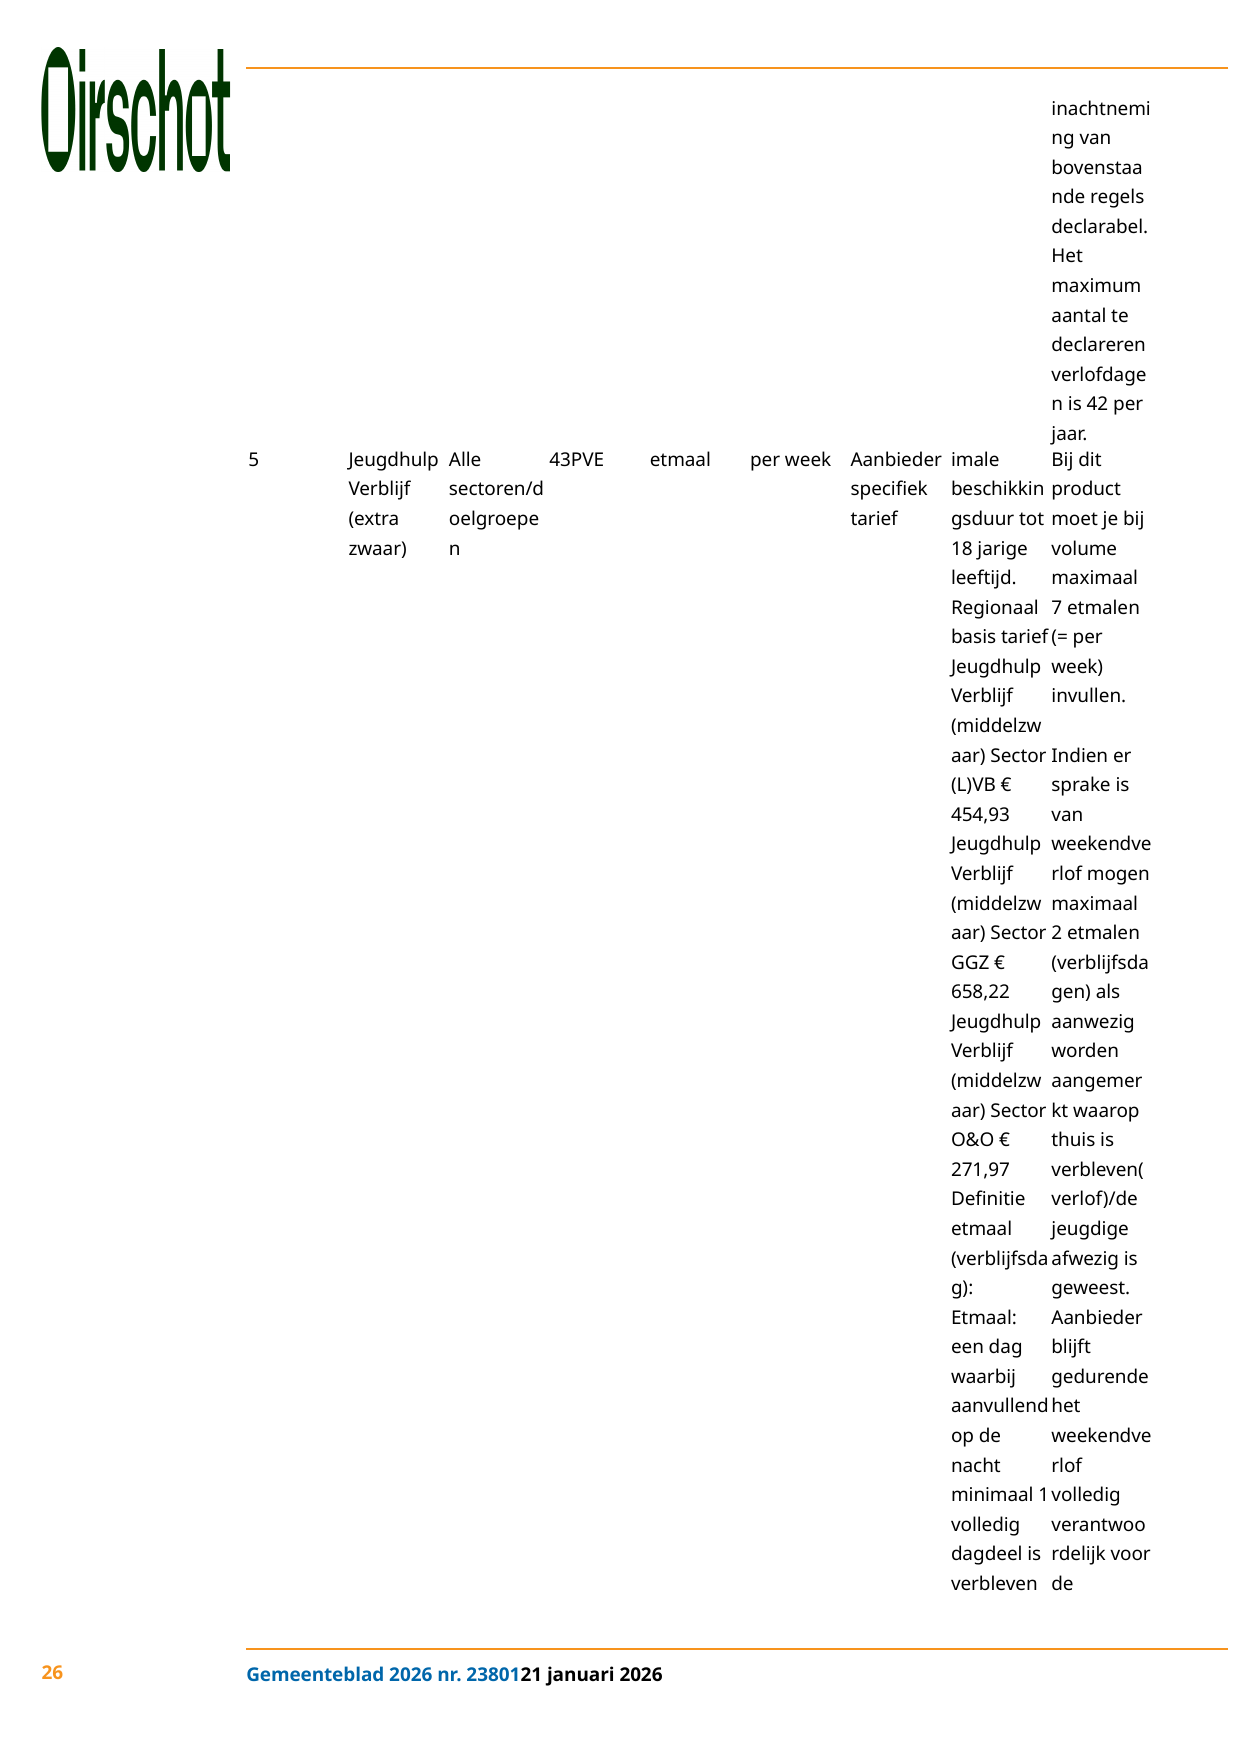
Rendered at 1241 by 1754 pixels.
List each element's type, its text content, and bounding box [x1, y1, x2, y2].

table_cell [750, 95, 850, 446]
table_cell etmaal [650, 446, 750, 1596]
table_cell Aanbieder specifiek tarief [850, 446, 951, 1596]
table_cell per week [750, 446, 850, 1596]
table_cell Bij dit product moet je bij volume maximaal 7 etmalen (= per week) invullen. Indien er sprake is van weekendverlof mogen maximaal 2 etmalen (verblijfsdagen) als aanwezig worden aangemerkt waarop thuis is verbleven(verlof)/de jeugdige afwezig is geweest. Aanbieder blijft gedurende het weekendverlof volledig verantwoordelijk voor de [1051, 446, 1152, 1596]
table_cell [650, 95, 750, 446]
table_cell imale beschikkingsduur tot 18 jarige leeftijd. Regionaal basis tarief Jeugdhulp Verblijf (middelzwaar) Sector (L)VB € 454,93 Jeugdhulp Verblijf (middelzwaar) Sector GGZ € 658,22 Jeugdhulp Verblijf (middelzwaar) Sector O&O € 271,97 Definitie etmaal (verblijfsdag): Etmaal: een dag waarbij aanvullend op de nacht minimaal 1 volledig dagdeel is verbleven [951, 446, 1051, 1596]
table_cell [248, 95, 348, 446]
table_cell 43PVE [549, 446, 649, 1596]
table_cell Alle sectoren/doelgroepen [449, 446, 549, 1596]
table_cell Jeugdhulp Verblijf (extra zwaar) [348, 446, 449, 1596]
table_cell 5 [248, 446, 348, 1596]
table_cell [449, 95, 549, 446]
picture [41, 47, 231, 172]
table_cell [951, 95, 1051, 446]
table_cell [850, 95, 951, 446]
table_cell inachtneming van bovenstaande regels declarabel. Het maximum aantal te declareren verlofdagen is 42 per jaar. [1051, 95, 1152, 446]
table_cell [348, 95, 449, 446]
table_cell [549, 95, 649, 446]
